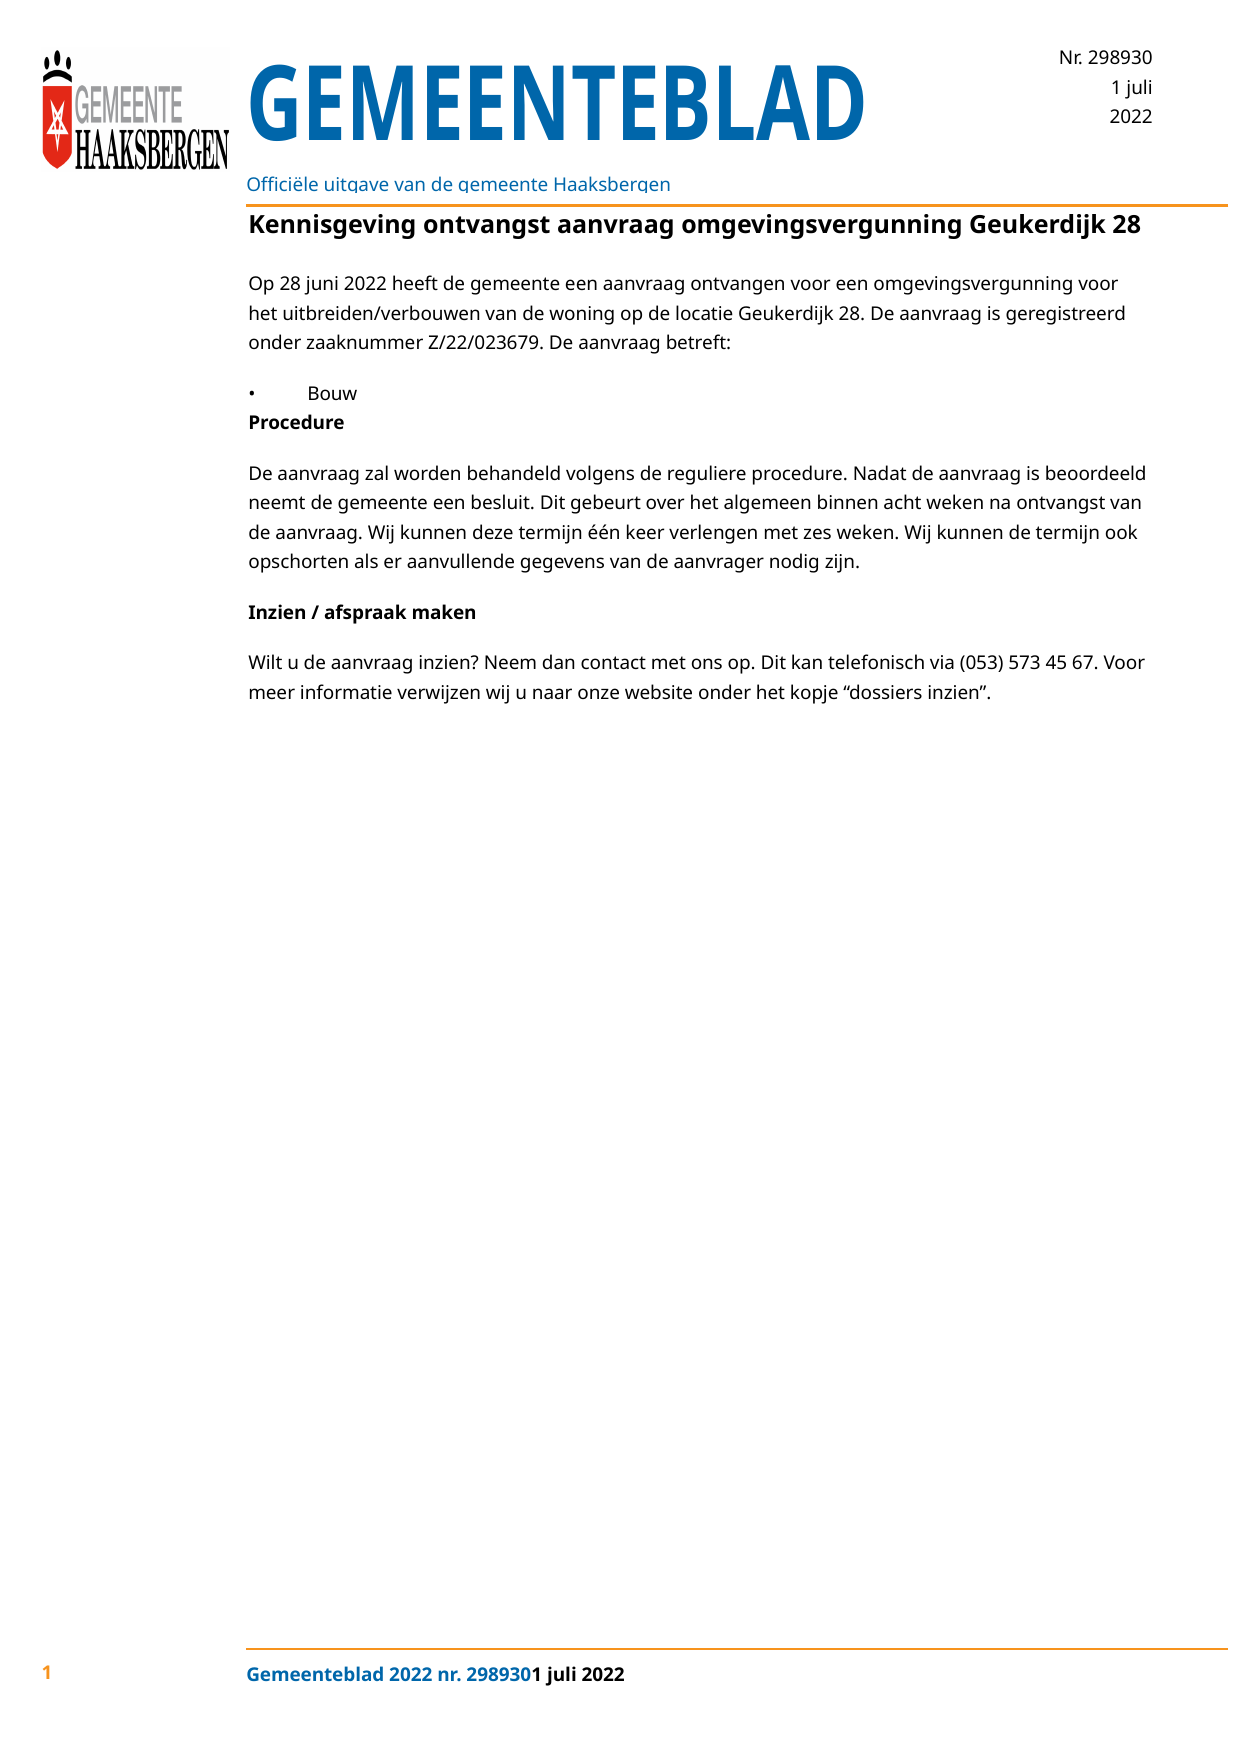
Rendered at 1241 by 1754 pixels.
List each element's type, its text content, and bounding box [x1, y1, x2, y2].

picture [41, 47, 231, 172]
text Wilt u de aanvraag inzien? Neem dan contact met ons op. Dit kan telefonisch via (053) 573 45 67. Voor meer informatie verwijzen wij u naar onze website onder het kopje “dossiers inzien”. [248, 649, 1152, 705]
text Inzien / afspraak maken [248, 599, 1152, 625]
text Kennisgeving ontvangst aanvraag omgevingsvergunning Geukerdijk 28 [248, 207, 1152, 241]
text Procedure [248, 409, 1152, 435]
text Op 28 juni 2022 heeft de gemeente een aanvraag ontvangen voor een omgevingsvergunning voor het uitbreiden/verbouwen van de woning op de locatie Geukerdijk 28. De aanvraag is geregistreerd onder zaaknummer Z/22/023679. De aanvraag betreft: [248, 270, 1152, 355]
list Bouw [248, 380, 1152, 406]
text De aanvraag zal worden behandeld volgens de reguliere procedure. Nadat de aanvraag is beoordeeld neemt de gemeente een besluit. Dit gebeurt over het algemeen binnen acht weken na ontvangst van de aanvraag. Wij kunnen deze termijn één keer verlengen met zes weken. Wij kunnen de termijn ook opschorten als er aanvullende gegevens van de aanvrager nodig zijn. [248, 460, 1152, 574]
